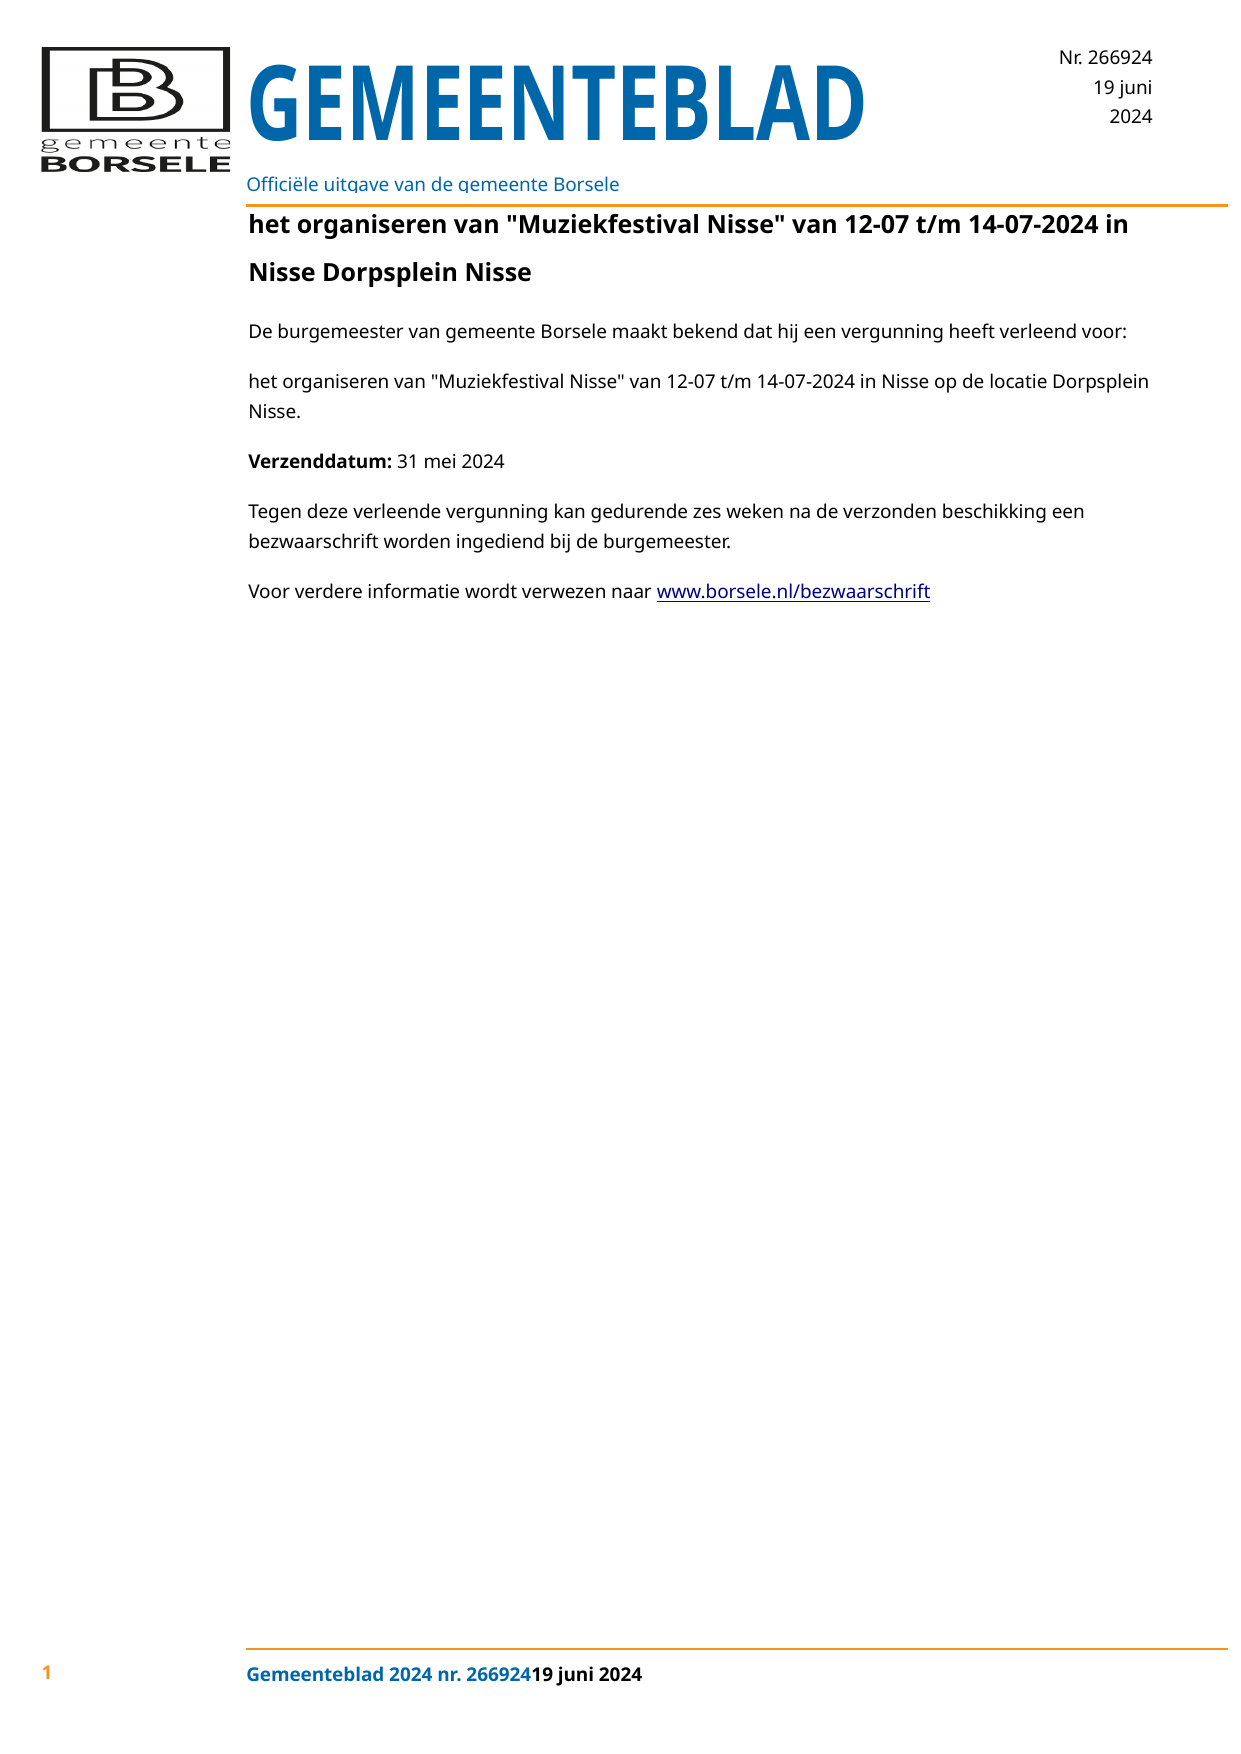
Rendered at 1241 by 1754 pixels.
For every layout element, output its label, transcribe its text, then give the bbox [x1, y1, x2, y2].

text het organiseren van "Muziekfestival Nisse" van 12-07 t/m 14-07-2024 in Nisse op de locatie Dorpsplein Nisse. [248, 368, 1152, 424]
picture [41, 47, 231, 172]
text Tegen deze verleende vergunning kan gedurende zes weken na de verzonden beschikking een bezwaarschrift worden ingediend bij de burgemeester. [248, 499, 1152, 554]
text De burgemeester van gemeente Borsele maakt bekend dat hij een vergunning heeft verleend voor: [248, 318, 1152, 344]
text het organiseren van "Muziekfestival Nisse" van 12-07 t/m 14-07-2024 in Nisse Dorpsplein Nisse [248, 207, 1152, 288]
text Voor verdere informatie wordt verwezen naar www.borsele.nl/bezwaarschrift [248, 579, 1152, 604]
text Verzenddatum: 31 mei 2024 [248, 448, 1152, 474]
